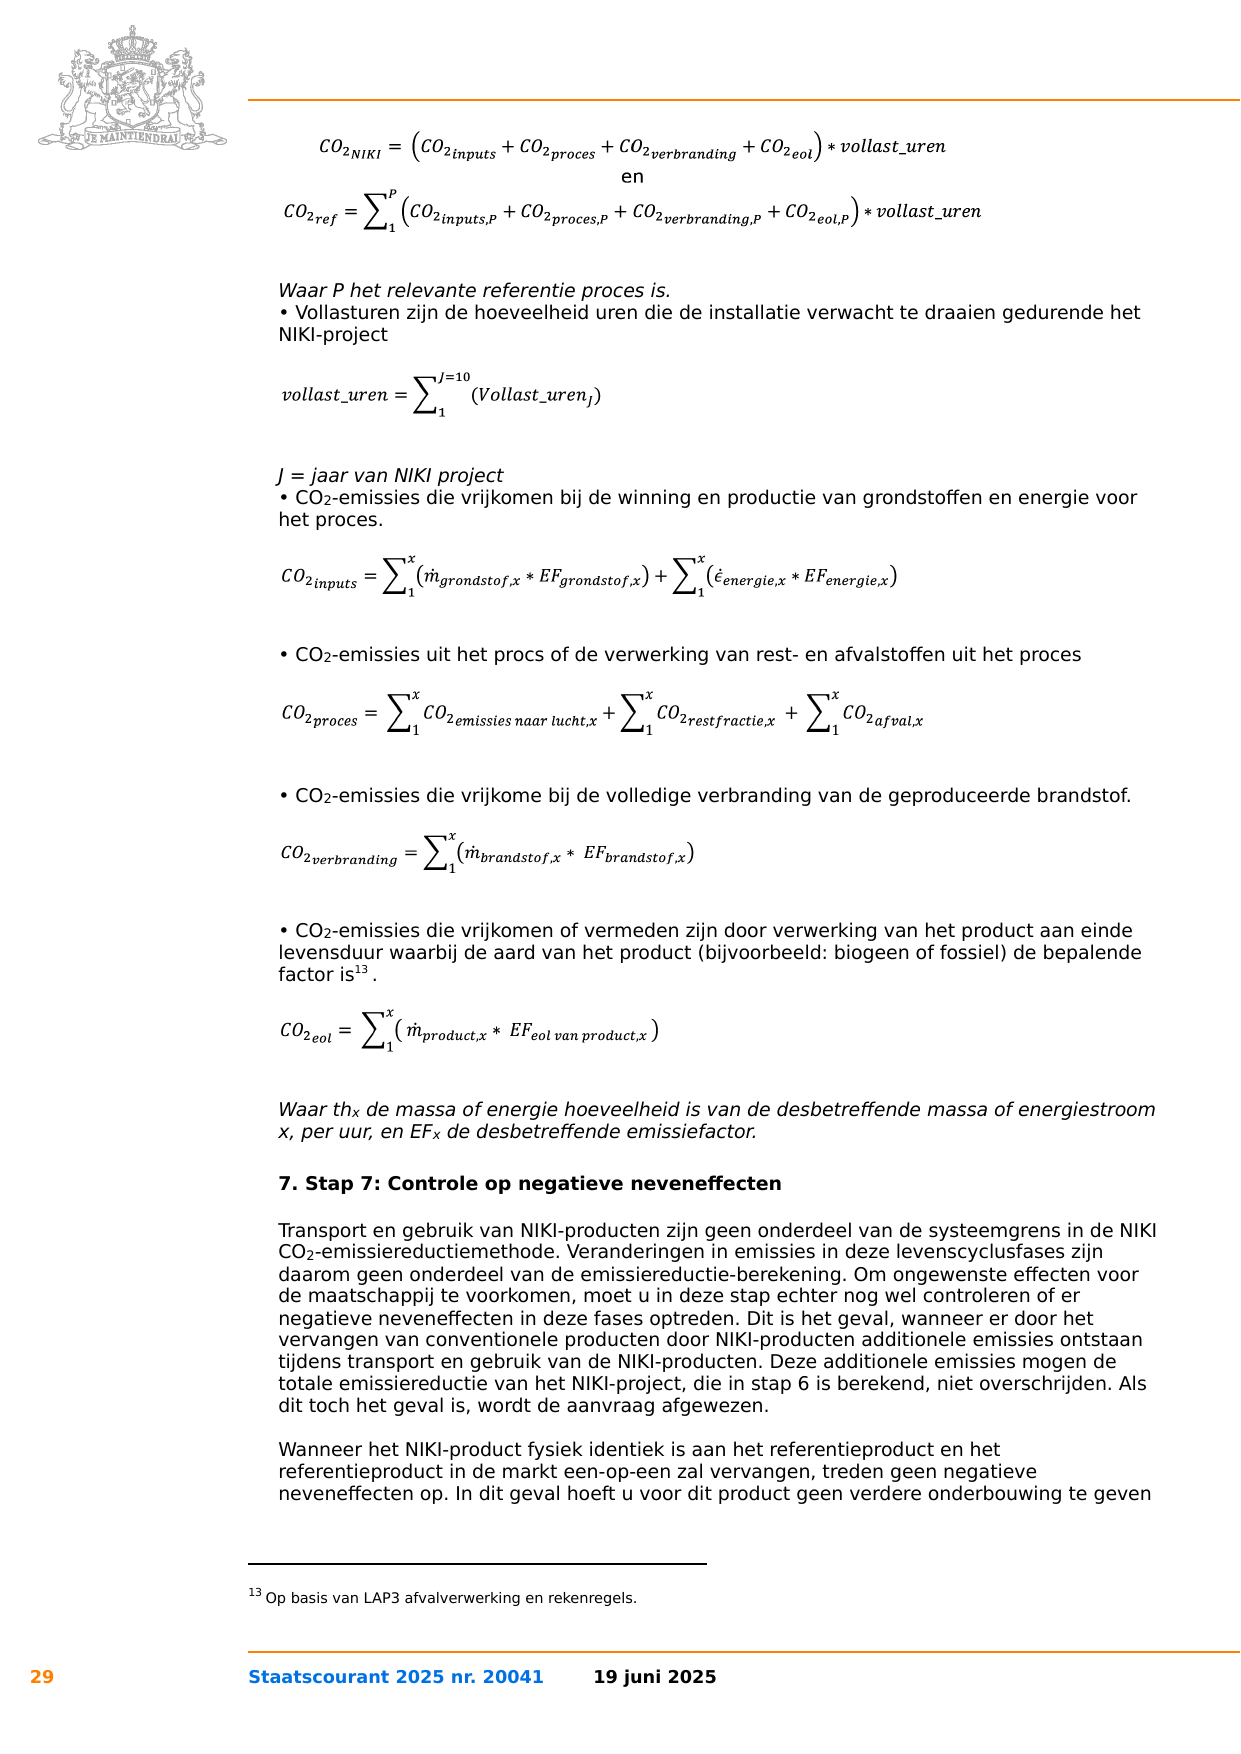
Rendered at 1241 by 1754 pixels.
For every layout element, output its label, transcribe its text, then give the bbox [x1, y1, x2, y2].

subtitle 7. Stap 7: Controle op negatieve neveneffecten [278, 1172, 1163, 1194]
picture [278, 367, 603, 421]
text Op basis van LAP3 afvalverwerking en rekenregels. [248, 1586, 1163, 1608]
picture [278, 828, 698, 876]
text • CO2-emissies uit het procs of de verwerking van rest- en afvalstoffen uit het proces [278, 644, 1163, 666]
text Transport en gebruik van NIKI-producten zijn geen onderdeel van de systeemgrens in de NIKI CO2-emissiereductiemethode. Veranderingen in emissies in deze levenscyclusfases zijn daarom geen onderdeel van de emissiereductie-berekening. Om ongewenste effecten voor de maatschappij te voorkomen, moet u in deze stap echter nog wel controleren of er negatieve neveneffecten in deze fases optreden. Dit is het geval, wanneer er door het vervangen van conventionele producten door NIKI-producten additionele emissies ontstaan tijdens transport en gebruik van de NIKI-producten. Deze additionele emissies mogen de totale emissiereductie van het NIKI-project, die in stap 6 is berekend, niet overschrijden. Als dit toch het geval is, wordt de aanvraag afgewezen. [278, 1219, 1163, 1417]
text • CO2-emissies die vrijkomen of vermeden zijn door verwerking van het product aan einde levensduur waarbij de aard van het product (bijvoorbeeld: biogeen of fossiel) de bepalende factor is. [278, 919, 1163, 986]
picture [278, 552, 899, 600]
text Wanneer het NIKI-product fysiek identiek is aan het referentieproduct en het referentieproduct in de markt een-op-een zal vervangen, treden geen negatieve neveneffecten op. In dit geval hoeft u voor dit product geen verdere onderbouwing te geven [278, 1439, 1163, 1505]
text • Vollasturen zijn de hoeveelheid uren die de installatie verwacht te draaien gedurende het NIKI-project [278, 302, 1163, 346]
picture [278, 687, 928, 741]
picture [278, 130, 987, 237]
text Waar P het relevante referentie proces is. [278, 280, 1163, 302]
picture [38, 25, 227, 150]
text • CO2-emissies die vrijkomen bij de winning en productie van grondstoffen en energie voor het proces. [278, 487, 1163, 531]
text J = jaar van NIKI project [278, 465, 1163, 487]
text • CO2-emissies die vrijkome bij de volledige verbranding van de geproduceerde brandstof. [278, 784, 1163, 807]
picture [278, 1007, 662, 1055]
text Waar thx de massa of energie hoeveelheid is van de desbetreffende massa of energiestroom x, per uur, en EFx de desbetreffende emissiefactor. [278, 1098, 1163, 1142]
